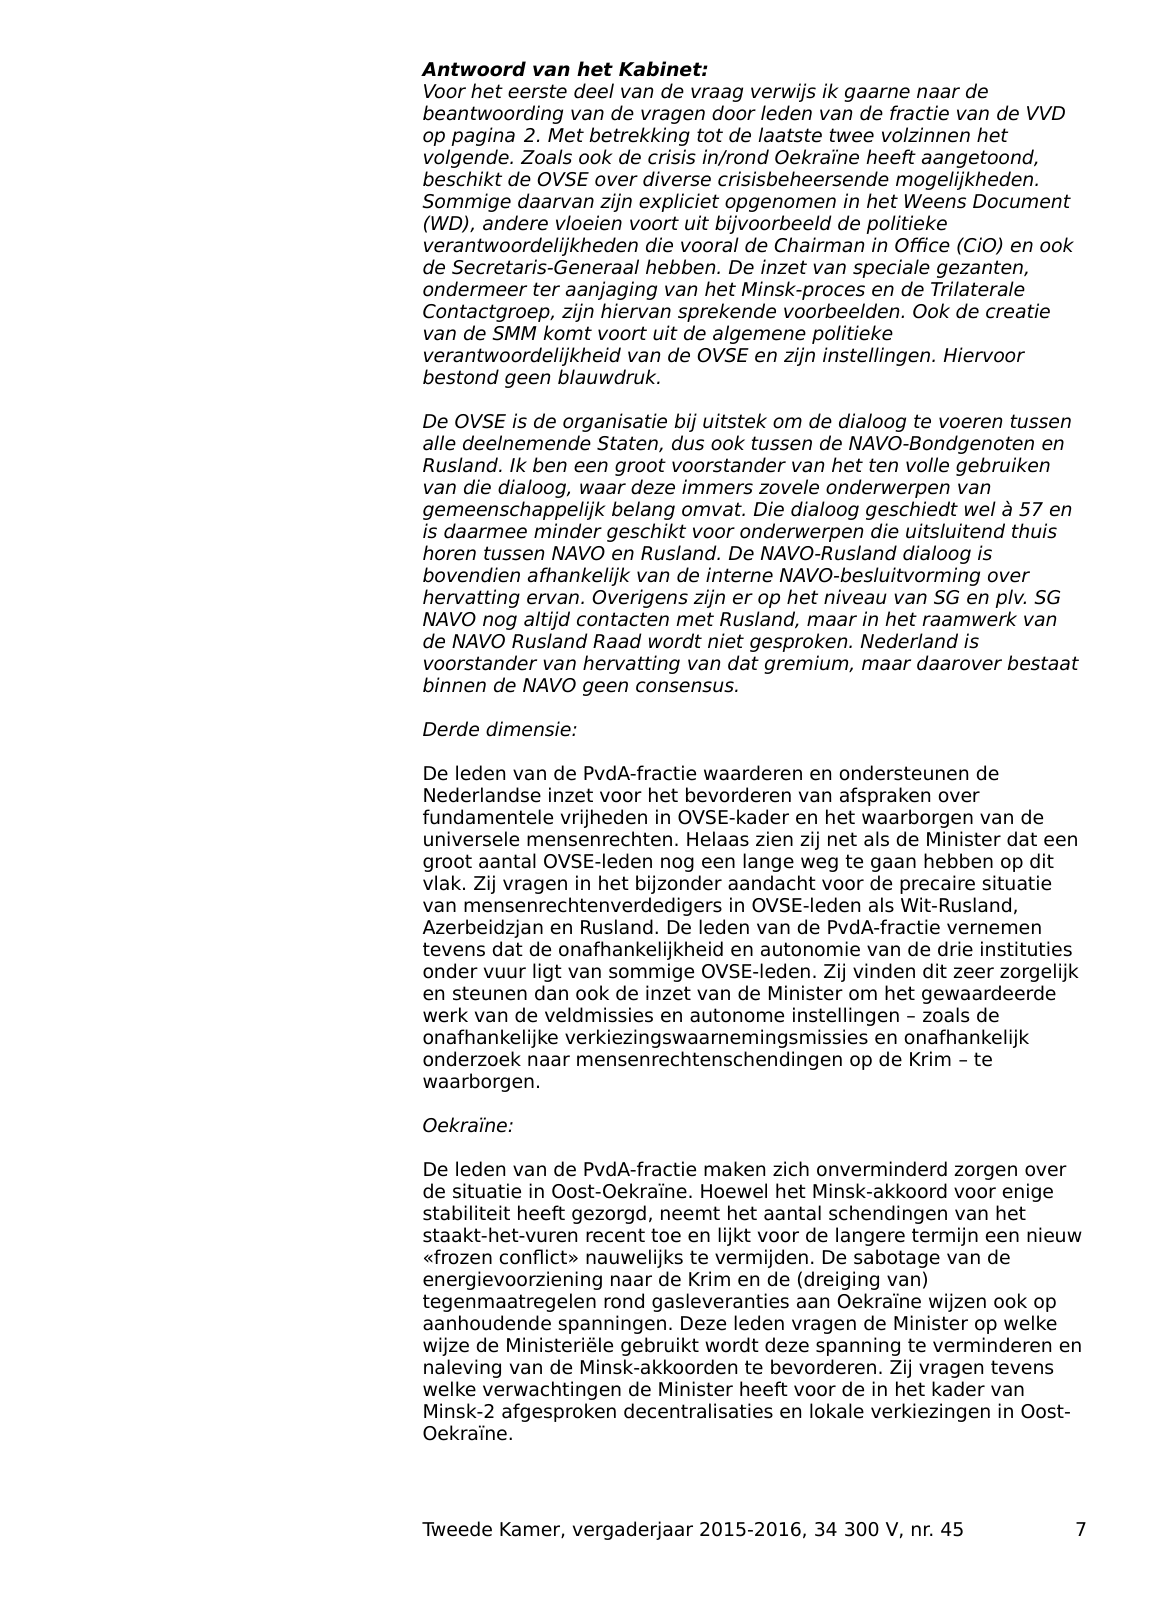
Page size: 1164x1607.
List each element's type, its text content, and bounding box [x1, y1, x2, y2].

subtitle Oekraïne: [422, 1115, 1087, 1137]
text De leden van de PvdA-fractie maken zich onverminderd zorgen over de situatie in Oost-Oekraïne. Hoewel het Minsk-akkoord voor enige stabiliteit heeft gezorgd, neemt het aantal schendingen van het staakt-het-vuren recent toe en lijkt voor de langere termijn een nieuw «frozen conflict» nauwelijks te vermijden. De sabotage van de energievoorziening naar de Krim en de (dreiging van) tegenmaatregelen rond gasleveranties aan Oekraïne wijzen ook op aanhoudende spanningen. Deze leden vragen de Minister op welke wijze de Ministeriële gebruikt wordt deze spanning te verminderen en naleving van de Minsk-akkoorden te bevorderen. Zij vragen tevens welke verwachtingen de Minister heeft voor de in het kader van Minsk-2 afgesproken decentralisaties en lokale verkiezingen in Oost-Oekraïne. [422, 1159, 1087, 1445]
text Antwoord van het Kabinet: [422, 59, 1087, 81]
text De OVSE is de organisatie bij uitstek om de dialoog te voeren tussen alle deelnemende Staten, dus ook tussen de NAVO-Bondgenoten en Rusland. Ik ben een groot voorstander van het ten volle gebruiken van die dialoog, waar deze immers zovele onderwerpen van gemeenschappelijk belang omvat. Die dialoog geschiedt wel à 57 en is daarmee minder geschikt voor onderwerpen die uitsluitend thuis horen tussen NAVO en Rusland. De NAVO-Rusland dialoog is bovendien afhankelijk van de interne NAVO-besluitvorming over hervatting ervan. Overigens zijn er op het niveau van SG en plv. SG NAVO nog altijd contacten met Rusland, maar in het raamwerk van de NAVO Rusland Raad wordt niet gesproken. Nederland is voorstander van hervatting van dat gremium, maar daarover bestaat binnen de NAVO geen consensus. [422, 411, 1087, 697]
text De leden van de PvdA-fractie waarderen en ondersteunen de Nederlandse inzet voor het bevorderen van afspraken over fundamentele vrijheden in OVSE-kader en het waarborgen van de universele mensenrechten. Helaas zien zij net als de Minister dat een groot aantal OVSE-leden nog een lange weg te gaan hebben op dit vlak. Zij vragen in het bijzonder aandacht voor de precaire situatie van mensenrechtenverdedigers in OVSE-leden als Wit-Rusland, Azerbeidzjan en Rusland. De leden van de PvdA-fractie vernemen tevens dat de onafhankelijkheid en autonomie van de drie instituties onder vuur ligt van sommige OVSE-leden. Zij vinden dit zeer zorgelijk en steunen dan ook de inzet van de Minister om het gewaardeerde werk van de veldmissies en autonome instellingen – zoals de onafhankelijke verkiezingswaarnemingsmissies en onafhankelijk onderzoek naar mensenrechtenschendingen op de Krim – te waarborgen. [422, 763, 1087, 1093]
text Voor het eerste deel van de vraag verwijs ik gaarne naar de beantwoording van de vragen door leden van de fractie van de VVD op pagina 2. Met betrekking tot de laatste twee volzinnen het volgende. Zoals ook de crisis in/rond Oekraïne heeft aangetoond, beschikt de OVSE over diverse crisisbeheersende mogelijkheden. Sommige daarvan zijn expliciet opgenomen in het Weens Document (WD), andere vloeien voort uit bijvoorbeeld de politieke verantwoordelijkheden die vooral de Chairman in Office (CiO) en ook de Secretaris-Generaal hebben. De inzet van speciale gezanten, ondermeer ter aanjaging van het Minsk-proces en de Trilaterale Contactgroep, zijn hiervan sprekende voorbeelden. Ook de creatie van de SMM komt voort uit de algemene politieke verantwoordelijkheid van de OVSE en zijn instellingen. Hiervoor bestond geen blauwdruk. [422, 81, 1087, 389]
subtitle Derde dimensie: [422, 719, 1087, 741]
